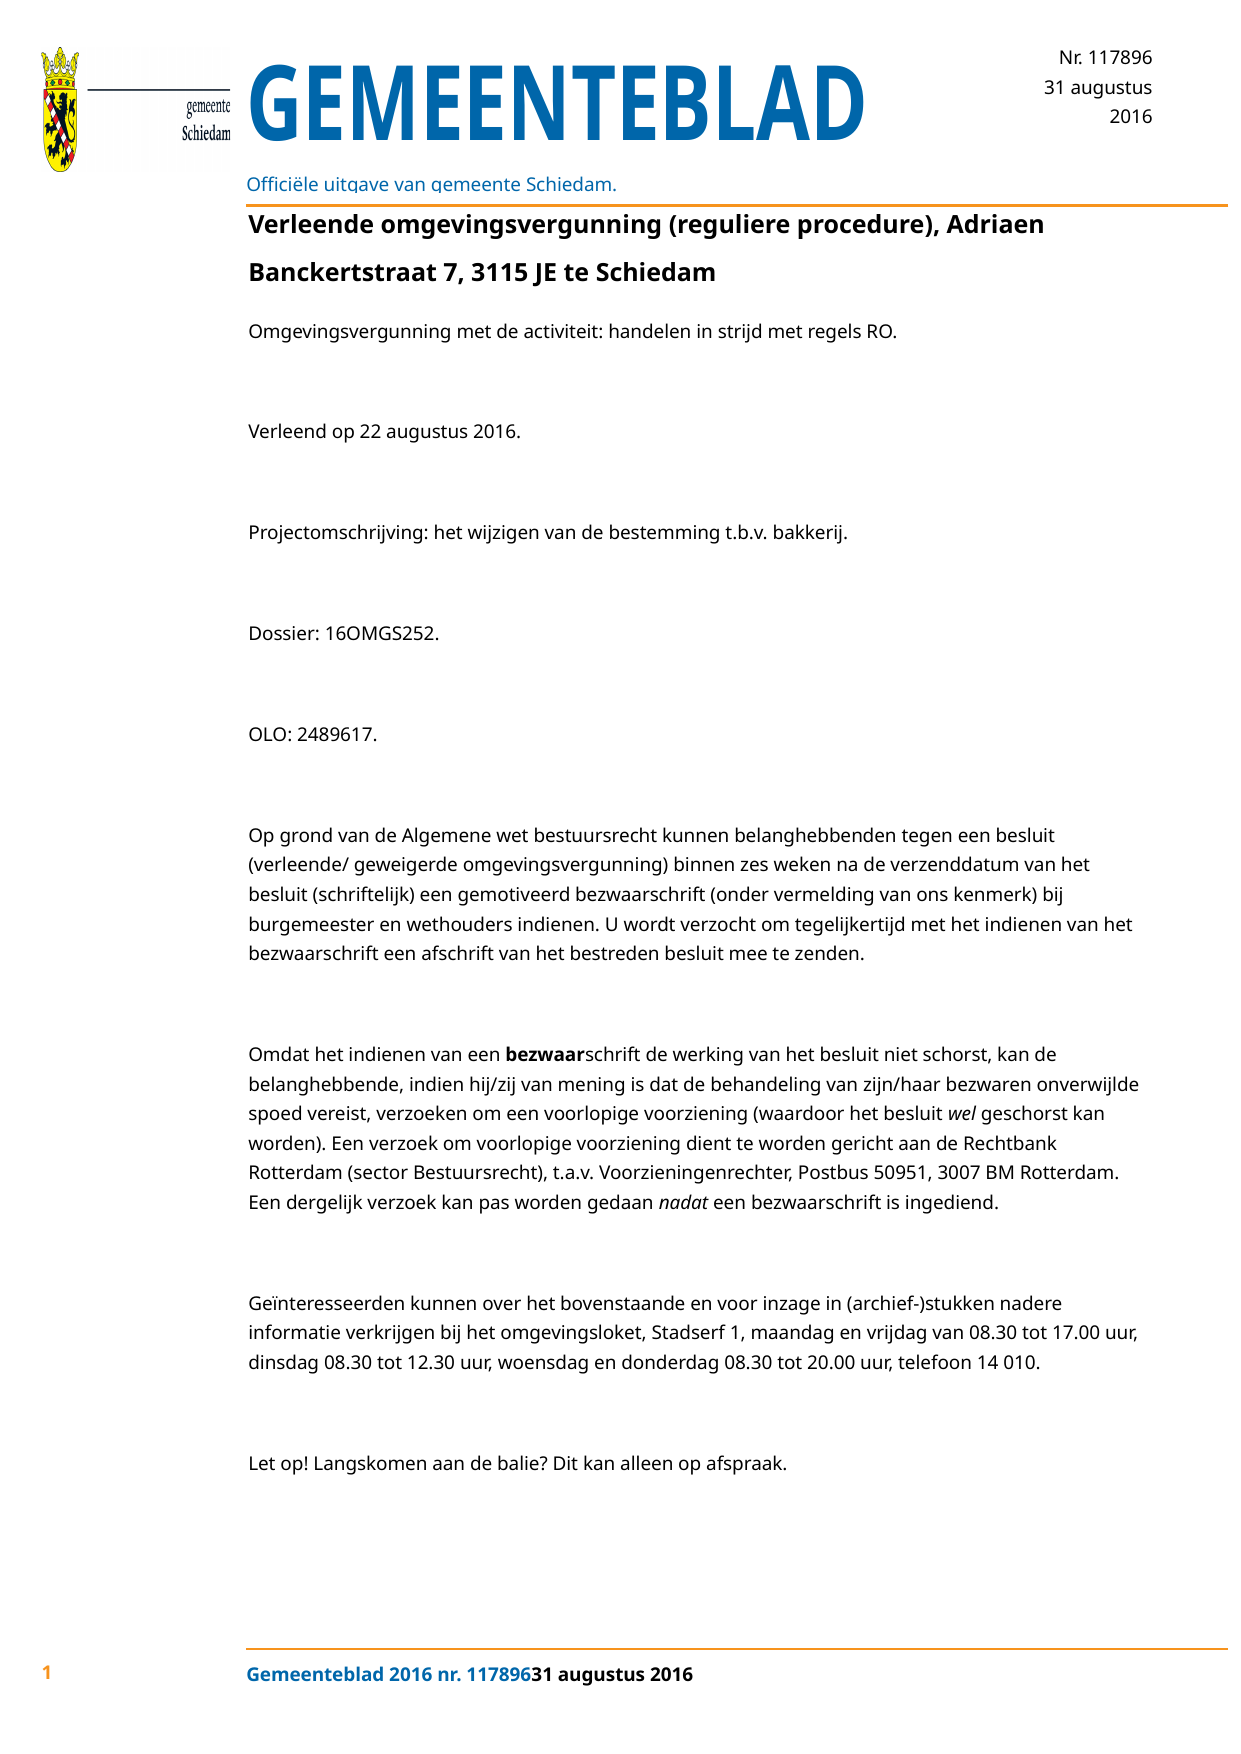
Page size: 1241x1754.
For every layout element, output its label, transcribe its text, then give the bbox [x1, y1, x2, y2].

text Verleende omgevingsvergunning (reguliere procedure), Adriaen Banckertstraat 7, 3115 JE te Schiedam [248, 207, 1152, 288]
text Op grond van de Algemene wet bestuursrecht kunnen belanghebbenden tegen een besluit (verleende/ geweigerde omgevingsvergunning) binnen zes weken na de verzenddatum van het besluit (schriftelijk) een gemotiveerd bezwaarschrift (onder vermelding van ons kenmerk) bij burgemeester en wethouders indienen. U wordt verzocht om tegelijkertijd met het indienen van het bezwaarschrift een afschrift van het bestreden besluit mee te zenden. [248, 822, 1152, 966]
picture [41, 47, 231, 172]
text Omgevingsvergunning met de activiteit: handelen in strijd met regels RO. [248, 318, 1152, 344]
text Dossier: 16OMGS252. [248, 620, 1152, 646]
text Geïnteresseerden kunnen over het bovenstaande en voor inzage in (archief-)stukken nadere informatie verkrijgen bij het omgevingsloket, Stadserf 1, maandag en vrijdag van 08.30 tot 17.00 uur, dinsdag 08.30 tot 12.30 uur, woensdag en donderdag 08.30 tot 20.00 uur, telefoon 14 010. [248, 1290, 1152, 1375]
text Verleend op 22 augustus 2016. [248, 419, 1152, 444]
text OLO: 2489617. [248, 721, 1152, 747]
text Projectomschrijving: het wijzigen van de bestemming t.b.v. bakkerij. [248, 519, 1152, 545]
text Omdat het indienen van een bezwaarschrift de werking van het besluit niet schorst, kan de belanghebbende, indien hij/zij van mening is dat de behandeling van zijn/haar bezwaren onverwijlde spoed vereist, verzoeken om een voorlopige voorziening (waardoor het besluit wel geschorst kan worden). Een verzoek om voorlopige voorziening dient te worden gericht aan de Rechtbank Rotterdam (sector Bestuursrecht), t.a.v. Voorzieningenrechter, Postbus 50951, 3007 BM Rotterdam. Een dergelijk verzoek kan pas worden gedaan nadat een bezwaarschrift is ingediend. [248, 1041, 1152, 1215]
text Let op! Langskomen aan de balie? Dit kan alleen op afspraak. [248, 1450, 1152, 1476]
